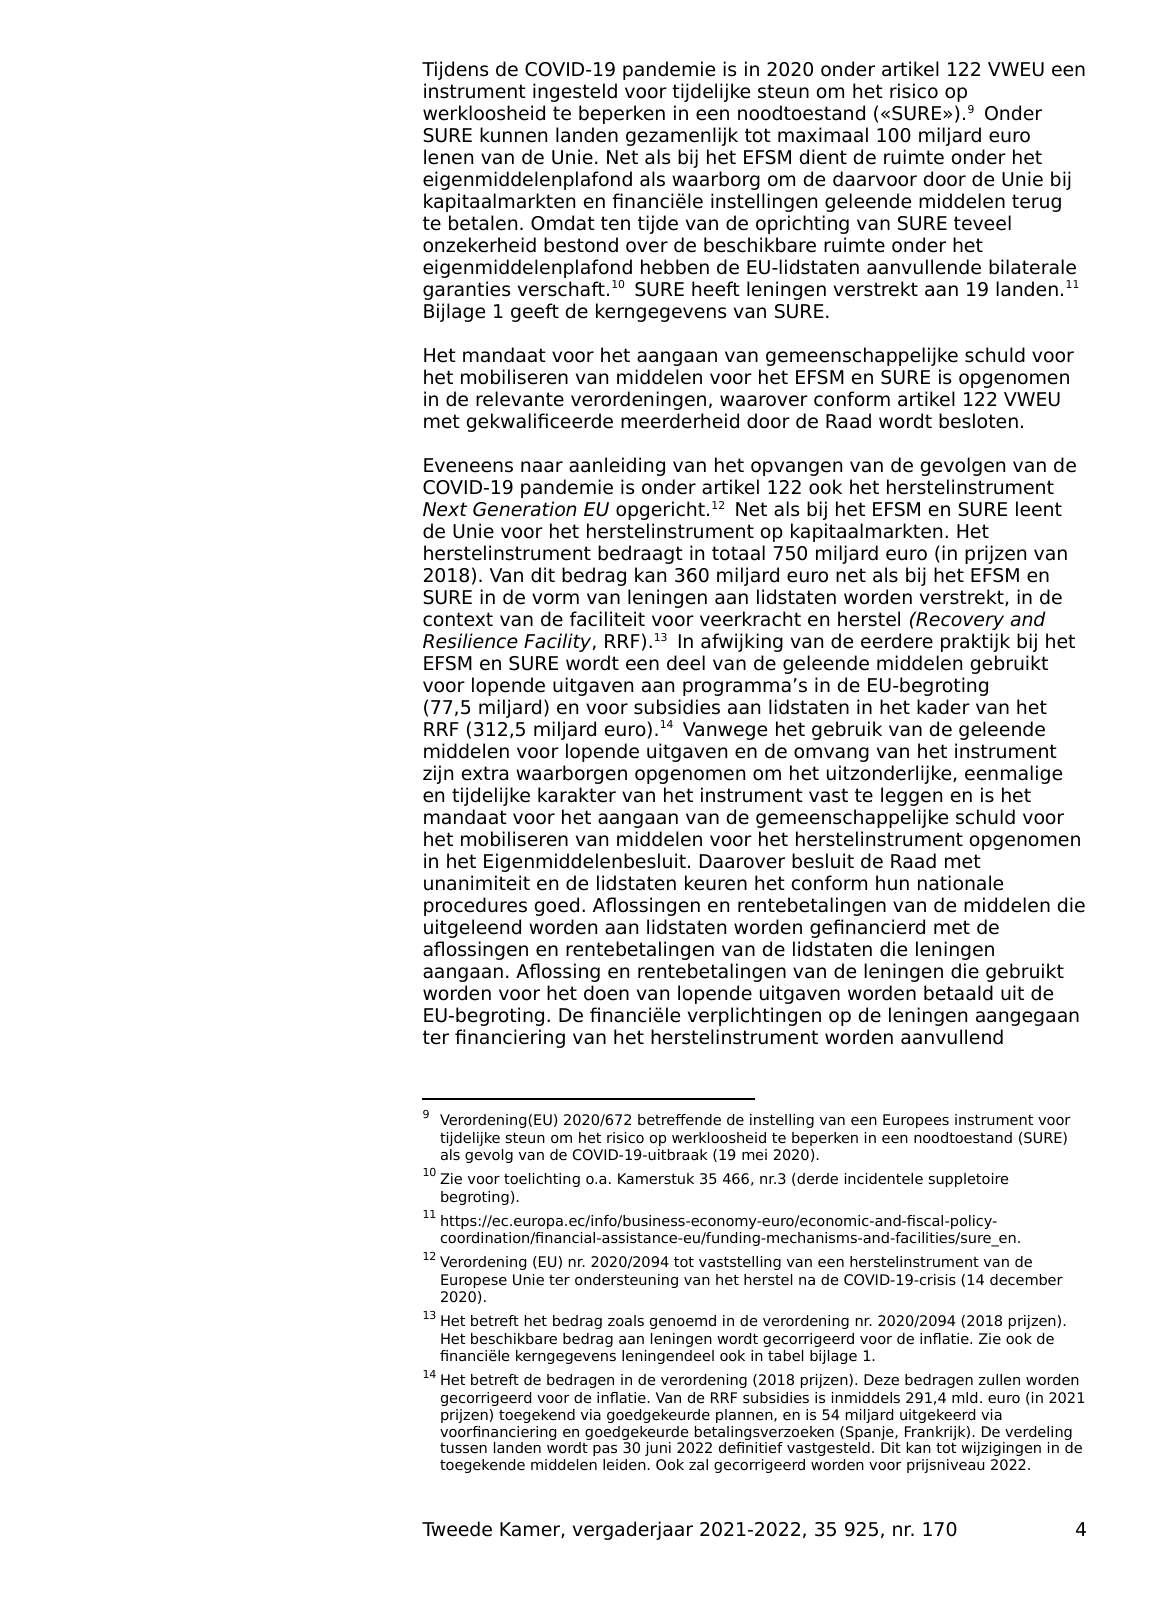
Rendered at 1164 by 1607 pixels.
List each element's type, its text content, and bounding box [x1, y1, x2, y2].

text Het betreft de bedragen in de verordening (2018 prijzen). Deze bedragen zullen worden gecorrigeerd voor de inflatie. Van de RRF subsidies is inmiddels 291,4 mld. euro (in 2021 prijzen) toegekend via goedgekeurde plannen, en is 54 miljard uitgekeerd via voorfinanciering en goedgekeurde betalingsverzoeken (Spanje, Frankrijk). De verdeling tussen landen wordt pas 30 juni 2022 definitief vastgesteld. Dit kan tot wijzigingen in de toegekende middelen leiden. Ook zal gecorrigeerd worden voor prijsniveau 2022. [422, 1368, 1087, 1474]
text Verordening(EU) 2020/672 betreffende de instelling van een Europees instrument voor tijdelijke steun om het risico op werkloosheid te beperken in een noodtoestand (SURE) als gevolg van de COVID-19-uitbraak (19 mei 2020). [422, 1108, 1087, 1164]
text Het betreft het bedrag zoals genoemd in de verordening nr. 2020/2094 (2018 prijzen). Het beschikbare bedrag aan leningen wordt gecorrigeerd voor de inflatie. Zie ook de financiële kerngegevens leningendeel ook in tabel bijlage 1. [422, 1309, 1087, 1365]
text Het mandaat voor het aangaan van gemeenschappelijke schuld voor het mobiliseren van middelen voor het EFSM en SURE is opgenomen in de relevante verordeningen, waarover conform artikel 122 VWEU met gekwalificeerde meerderheid door de Raad wordt besloten. [422, 345, 1087, 433]
text Verordening (EU) nr. 2020/2094 tot vaststelling van een herstelinstrument van de Europese Unie ter ondersteuning van het herstel na de COVID-19-crisis (14 december 2020). [422, 1250, 1087, 1306]
text Tijdens de COVID-19 pandemie is in 2020 onder artikel 122 VWEU een instrument ingesteld voor tijdelijke steun om het risico op werkloosheid te beperken in een noodtoestand («SURE»). Onder SURE kunnen landen gezamenlijk tot maximaal 100 miljard euro lenen van de Unie. Net als bij het EFSM dient de ruimte onder het eigenmiddelenplafond als waarborg om de daarvoor door de Unie bij kapitaalmarkten en financiële instellingen geleende middelen terug te betalen. Omdat ten tijde van de oprichting van SURE teveel onzekerheid bestond over de beschikbare ruimte onder het eigenmiddelenplafond hebben de EU-lidstaten aanvullende bilaterale garanties verschaft. SURE heeft leningen verstrekt aan 19 landen. Bijlage 1 geeft de kerngegevens van SURE. [422, 59, 1087, 323]
text Eveneens naar aanleiding van het opvangen van de gevolgen van de COVID-19 pandemie is onder artikel 122 ook het herstelinstrument Next Generation EU opgericht. Net als bij het EFSM en SURE leent de Unie voor het herstelinstrument op kapitaalmarkten. Het herstelinstrument bedraagt in totaal 750 miljard euro (in prijzen van 2018). Van dit bedrag kan 360 miljard euro net als bij het EFSM en SURE in de vorm van leningen aan lidstaten worden verstrekt, in de context van de faciliteit voor veerkracht en herstel (Recovery and Resilience Facility, RRF). In afwijking van de eerdere praktijk bij het EFSM en SURE wordt een deel van de geleende middelen gebruikt voor lopende uitgaven aan programma’s in de EU-begroting (77,5 miljard) en voor subsidies aan lidstaten in het kader van het RRF (312,5 miljard euro). Vanwege het gebruik van de geleende middelen voor lopende uitgaven en de omvang van het instrument zijn extra waarborgen opgenomen om het uitzonderlijke, eenmalige en tijdelijke karakter van het instrument vast te leggen en is het mandaat voor het aangaan van de gemeenschappelijke schuld voor het mobiliseren van middelen voor het herstelinstrument opgenomen in het Eigenmiddelenbesluit. Daarover besluit de Raad met unanimiteit en de lidstaten keuren het conform hun nationale procedures goed. Aflossingen en rentebetalingen van de middelen die uitgeleend worden aan lidstaten worden gefinancierd met de aflossingen en rentebetalingen van de lidstaten die leningen aangaan. Aflossing en rentebetalingen van de leningen die gebruikt worden voor het doen van lopende uitgaven worden betaald uit de EU-begroting. De financiële verplichtingen op de leningen aangegaan ter financiering van het herstelinstrument worden aanvullend [422, 455, 1087, 1048]
text https://ec.europa.ec/info/business-economy-euro/economic-and-fiscal-policy-coordination/financial-assistance-eu/funding-mechanisms-and-facilities/sure_en. [422, 1208, 1087, 1247]
text Zie voor toelichting o.a. Kamerstuk 35 466, nr.3 (derde incidentele suppletoire begroting). [422, 1167, 1087, 1206]
